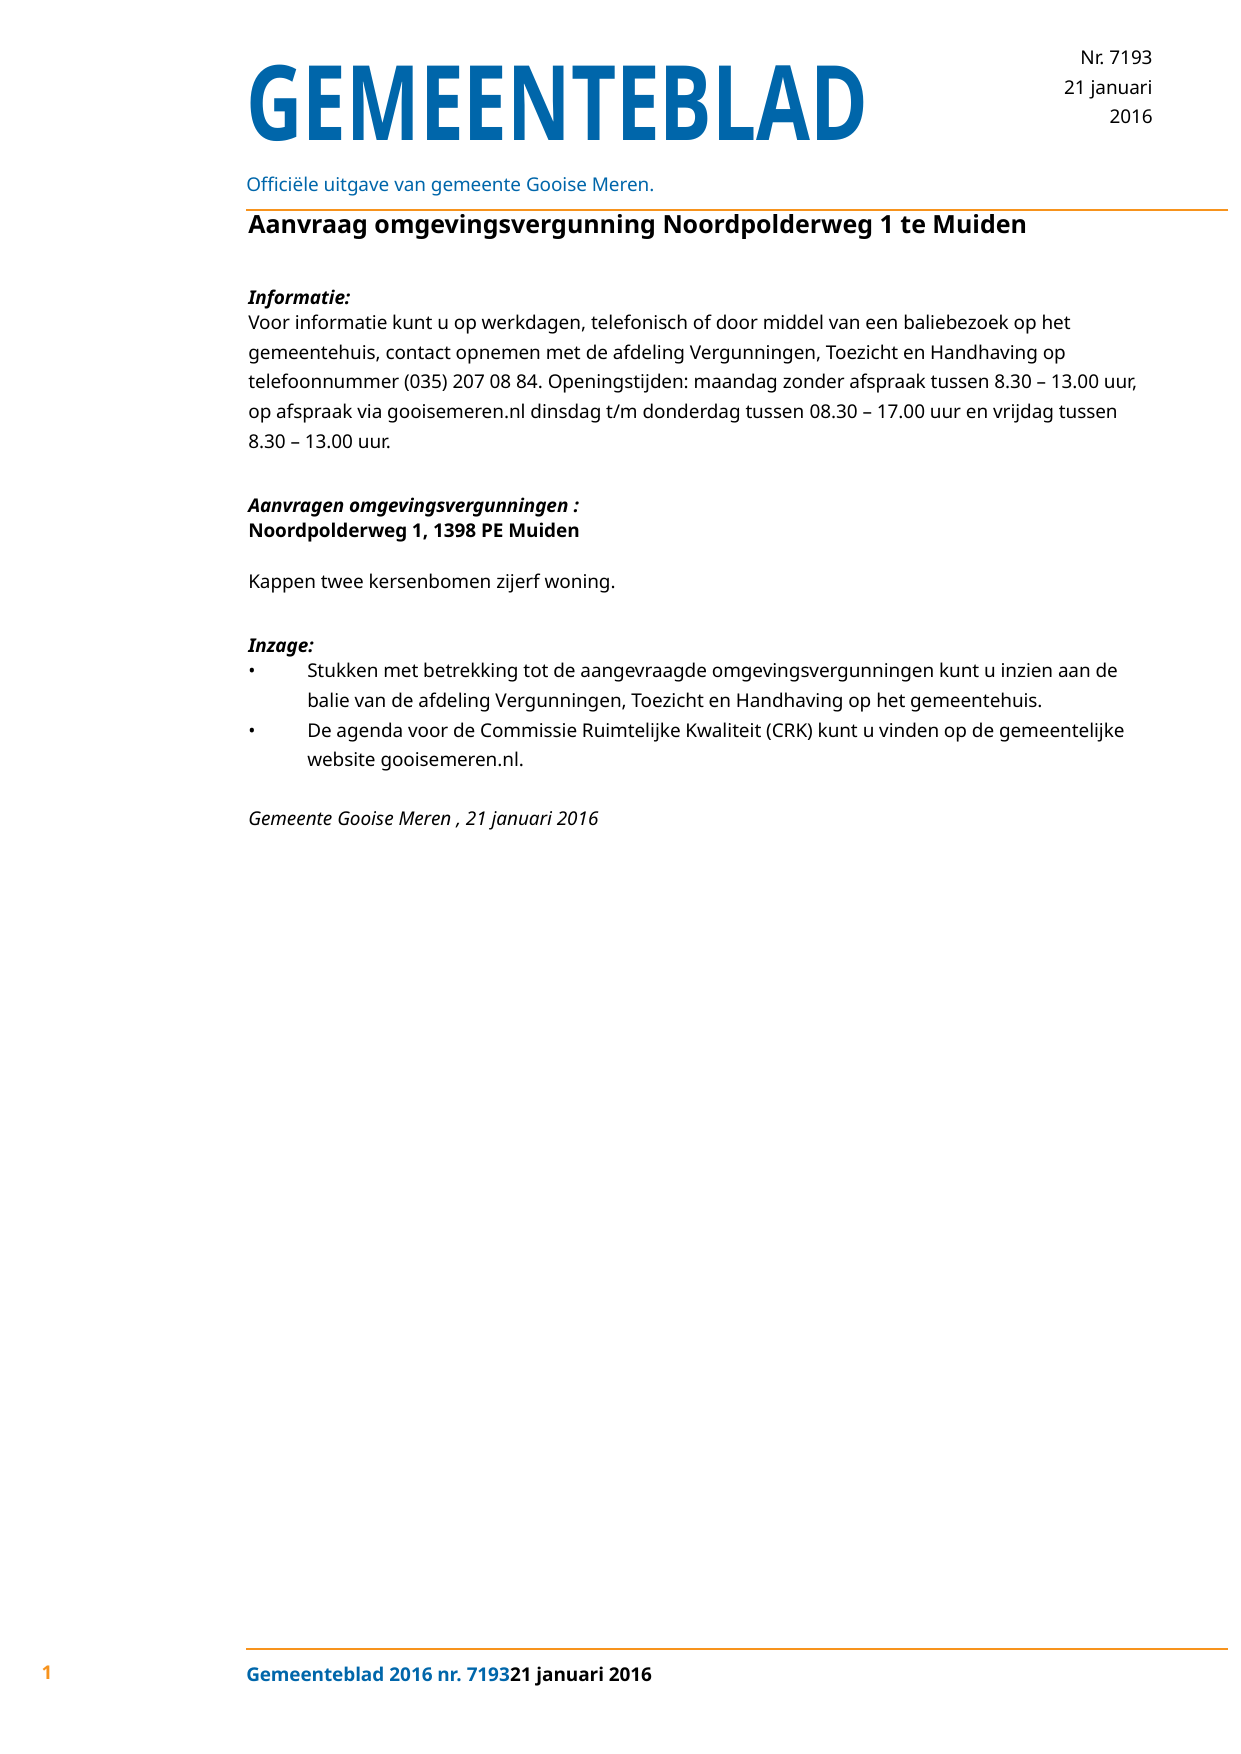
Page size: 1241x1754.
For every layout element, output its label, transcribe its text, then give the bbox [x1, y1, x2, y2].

text Aanvraag omgevingsvergunning Noordpolderweg 1 te Muiden [248, 211, 1152, 241]
text Aanvragen omgevingsvergunningen : [248, 492, 1152, 518]
text Kappen twee kersenbomen zijerf woning. [248, 568, 1152, 594]
text Inzage: [248, 632, 1152, 658]
list De agenda voor de Commissie Ruimtelijke Kwaliteit (CRK) kunt u vinden op de gemeentelijke website gooisemeren.nl. [248, 717, 1152, 772]
text Voor informatie kunt u op werkdagen, telefonisch of door middel van een baliebezoek op het gemeentehuis, contact opnemen met de afdeling Vergunningen, Toezicht en Handhaving op telefoonnummer (035) 207 08 84. Openingstijden: maandag zonder afspraak tussen 8.30 – 13.00 uur, op afspraak via gooisemeren.nl dinsdag t/m donderdag tussen 08.30 – 17.00 uur en vrijdag tussen 8.30 – 13.00 uur. [248, 309, 1152, 454]
text Informatie: [248, 284, 1152, 309]
text Gemeente Gooise Meren , 21 januari 2016 [248, 806, 1152, 831]
list Stukken met betrekking tot de aangevraagde omgevingsvergunningen kunt u inzien aan de balie van de afdeling Vergunningen, Toezicht en Handhaving op het gemeentehuis. [248, 658, 1152, 713]
text Noordpolderweg 1, 1398 PE Muiden [248, 518, 1152, 543]
picture [41, 47, 231, 172]
